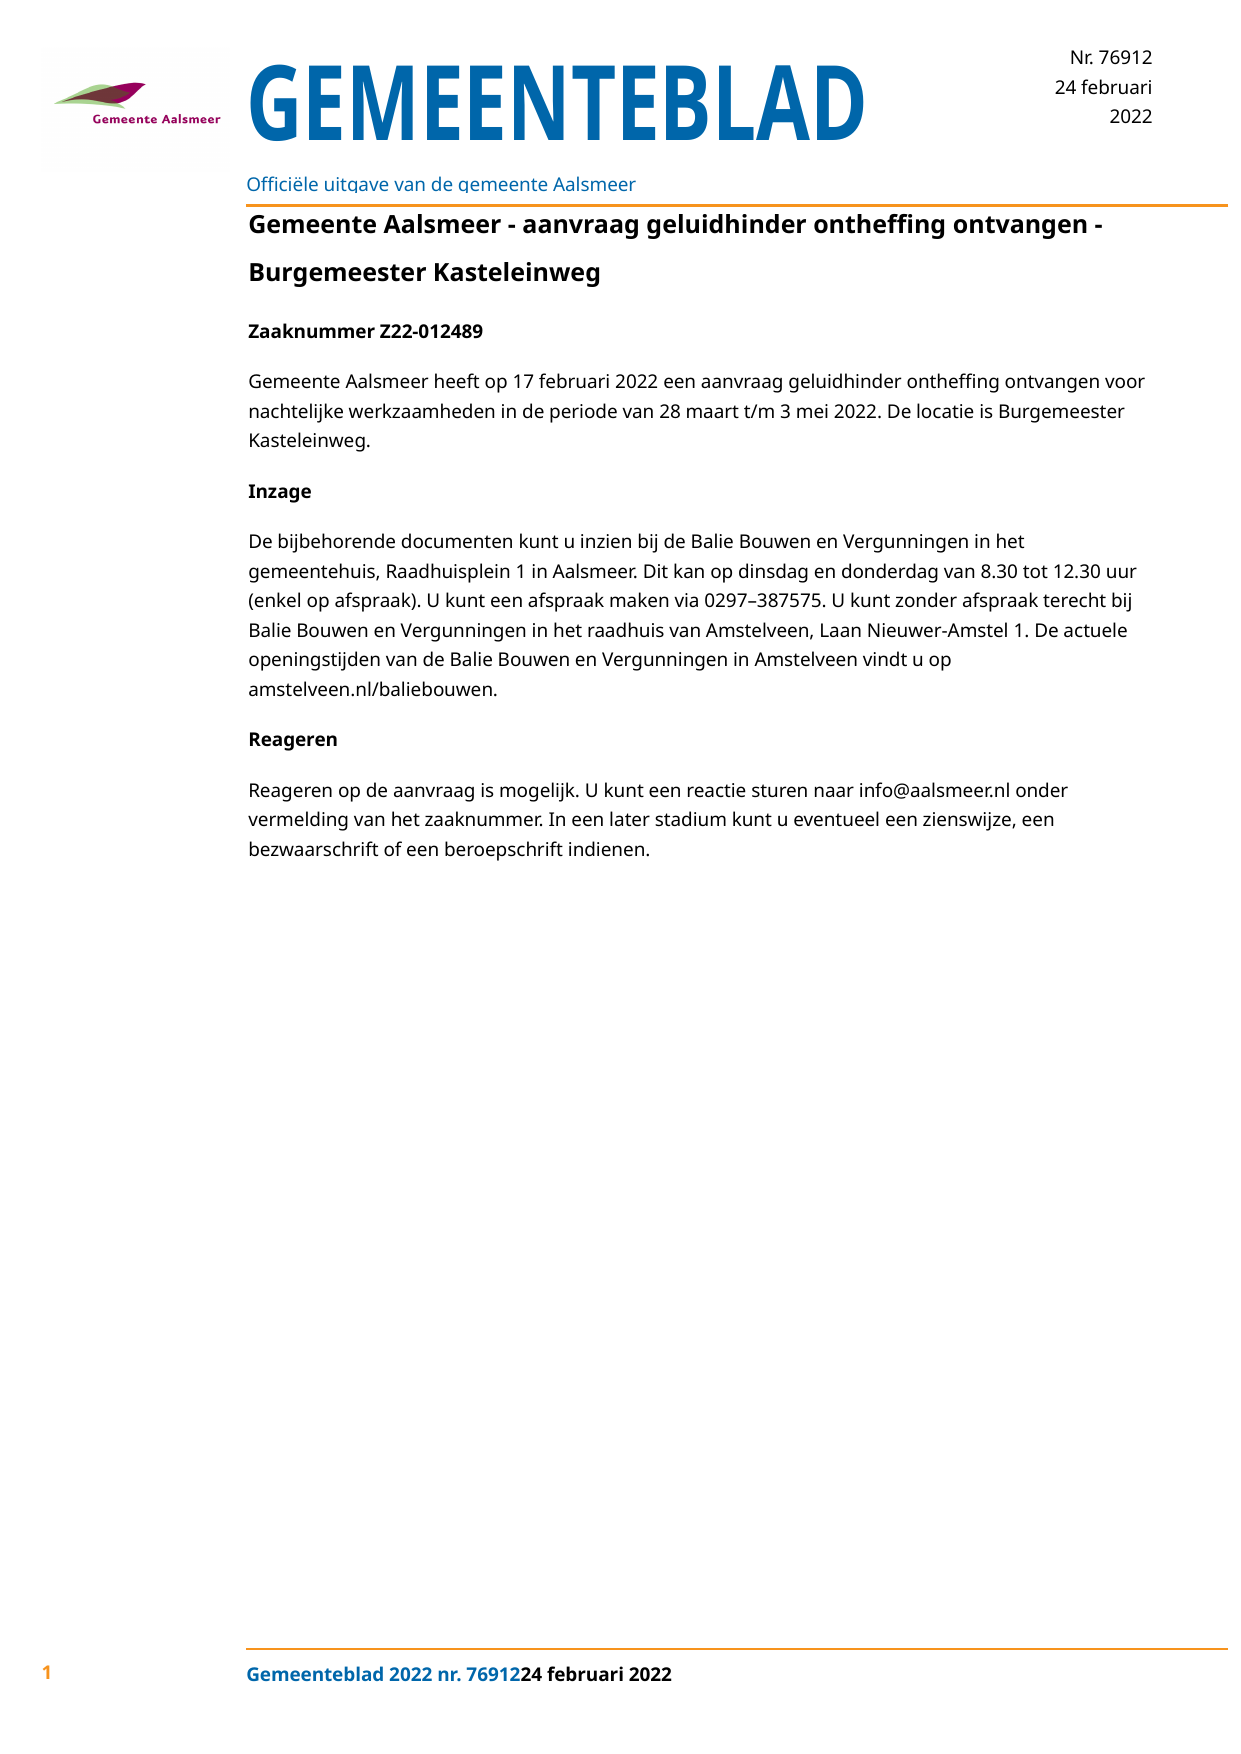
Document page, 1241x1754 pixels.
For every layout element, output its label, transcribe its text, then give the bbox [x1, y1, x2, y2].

text Gemeente Aalsmeer - aanvraag geluidhinder ontheffing ontvangen - Burgemeester Kasteleinweg [248, 207, 1152, 288]
picture [41, 47, 231, 172]
text Inzage [248, 478, 1152, 504]
text Reageren op de aanvraag is mogelijk. U kunt een reactie sturen naar info@aalsmeer.nl onder vermelding van het zaaknummer. In een later stadium kunt u eventueel een zienswijze, een bezwaarschrift of een beroepschrift indienen. [248, 777, 1152, 862]
text Zaaknummer Z22-012489 [248, 318, 1152, 344]
text De bijbehorende documenten kunt u inzien bij de Balie Bouwen en Vergunningen in het gemeentehuis, Raadhuisplein 1 in Aalsmeer. Dit kan op dinsdag en donderdag van 8.30 tot 12.30 uur (enkel op afspraak). U kunt een afspraak maken via 0297–387575. U kunt zonder afspraak terecht bij Balie Bouwen en Vergunningen in het raadhuis van Amstelveen, Laan Nieuwer-Amstel 1. De actuele openingstijden van de Balie Bouwen en Vergunningen in Amstelveen vindt u op amstelveen.nl/baliebouwen. [248, 528, 1152, 702]
text Reageren [248, 727, 1152, 752]
text Gemeente Aalsmeer heeft op 17 februari 2022 een aanvraag geluidhinder ontheffing ontvangen voor nachtelijke werkzaamheden in de periode van 28 maart t/m 3 mei 2022. De locatie is Burgemeester Kasteleinweg. [248, 368, 1152, 453]
